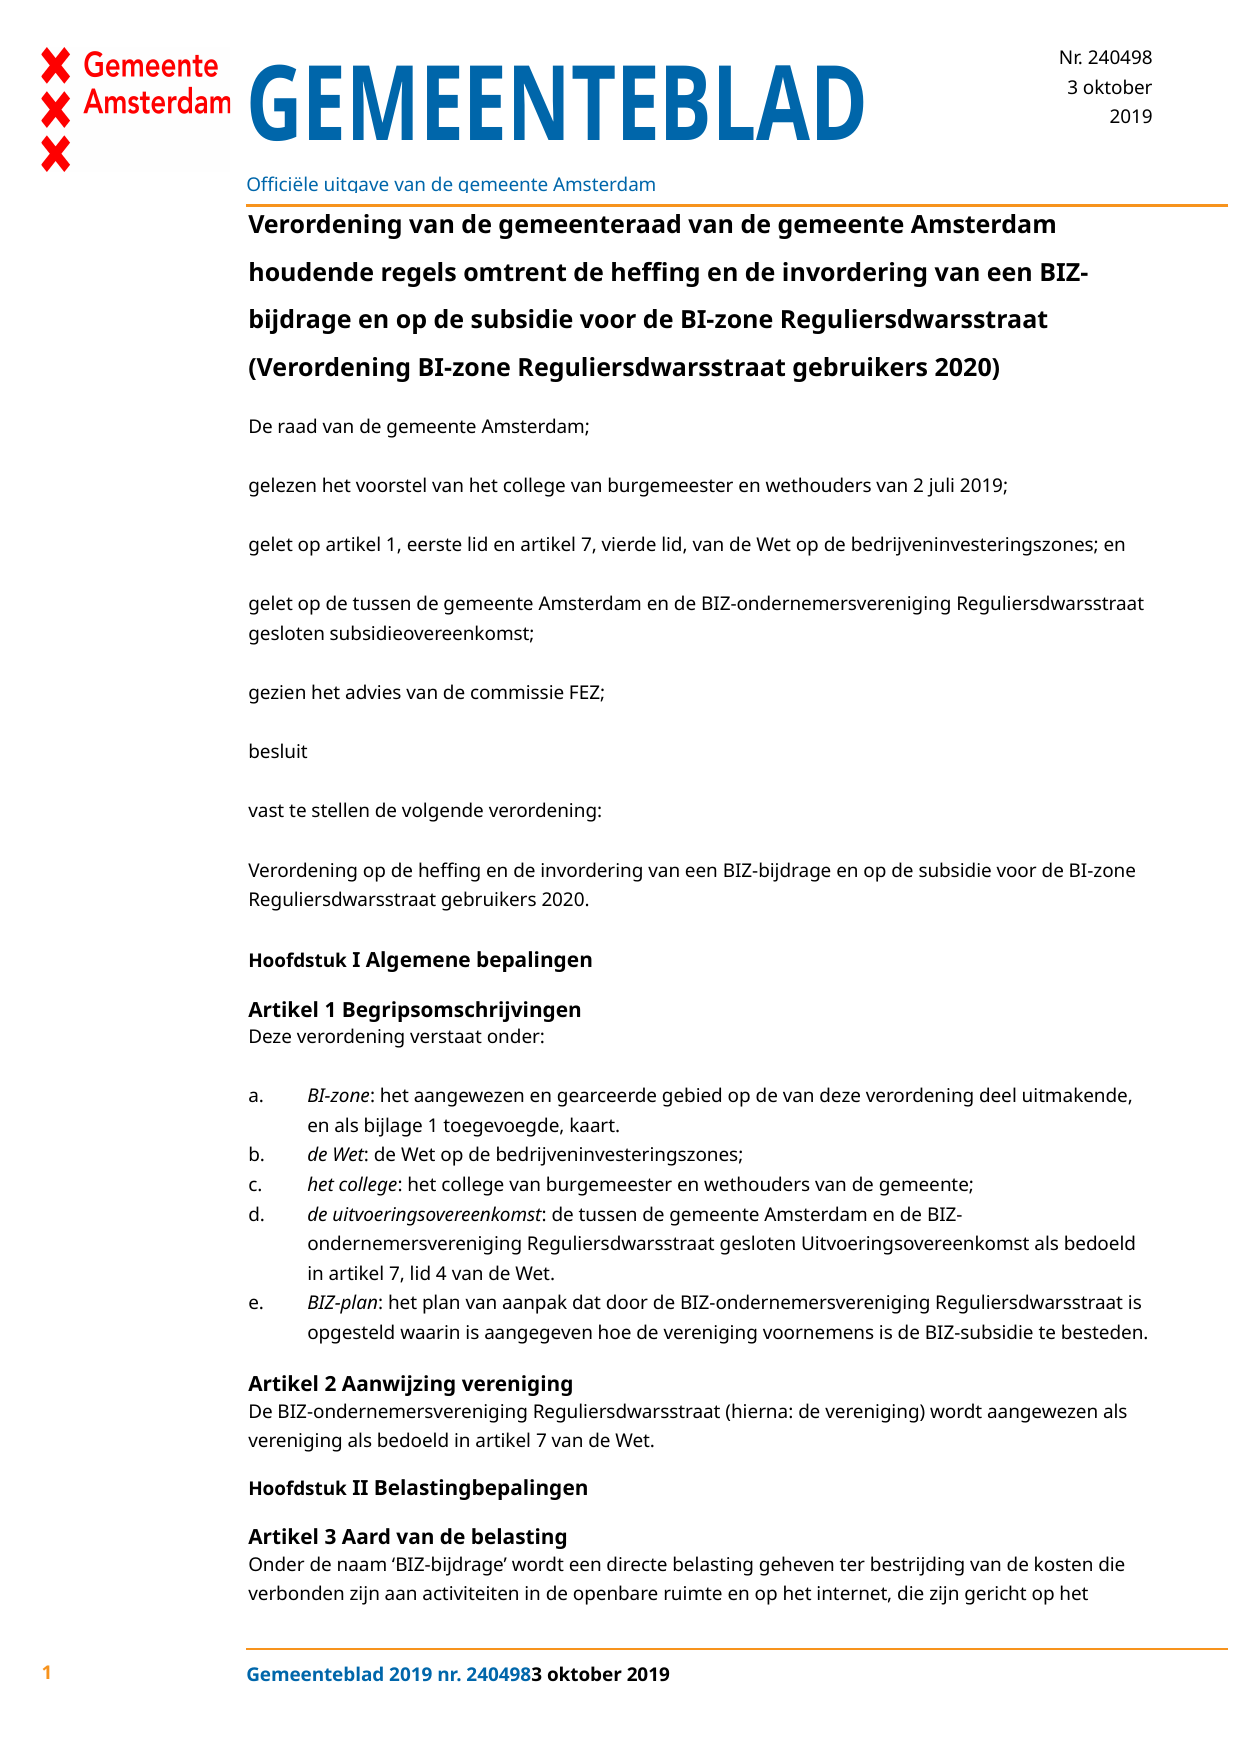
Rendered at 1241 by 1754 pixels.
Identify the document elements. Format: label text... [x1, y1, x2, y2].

text vast te stellen de volgende verordening: [248, 798, 1152, 823]
text besluit [248, 738, 1152, 764]
text gelezen het voorstel van het college van burgemeester en wethouders van 2 juli 2019; [248, 472, 1152, 498]
text Artikel 2 Aanwijzing vereniging [248, 1369, 1152, 1398]
list de uitvoeringsovereenkomst: de tussen de gemeente Amsterdam en de BIZ-ondernemersvereniging Reguliersdwarsstraat gesloten Uitvoeringsovereenkomst als bedoeld in artikel 7, lid 4 van de Wet. [248, 1201, 1152, 1286]
list BI-zone: het aangewezen en gearceerde gebied op de van deze verordening deel uitmakende, en als bijlage 1 toegevoegde, kaart. [248, 1082, 1152, 1138]
text Verordening van de gemeenteraad van de gemeente Amsterdam houdende regels omtrent de heffing en de invordering van een BIZ-bijdrage en op de subsidie voor de BI-zone Reguliersdwarsstraat (Verordening BI-zone Reguliersdwarsstraat gebruikers 2020) [248, 207, 1152, 384]
text De BIZ-ondernemersvereniging Reguliersdwarsstraat (hierna: de vereniging) wordt aangewezen als vereniging als bedoeld in artikel 7 van de Wet. [248, 1398, 1152, 1453]
text Hoofdstuk II Belastingbepalingen [248, 1473, 1152, 1502]
text gelet op artikel 1, eerste lid en artikel 7, vierde lid, van de Wet op de bedrijveninvesteringszones; en [248, 531, 1152, 557]
text Artikel 3 Aard van de belasting [248, 1522, 1152, 1551]
text gezien het advies van de commissie FEZ; [248, 679, 1152, 705]
text Onder de naam ‘BIZ-bijdrage’ wordt een directe belasting geheven ter bestrijding van de kosten die verbonden zijn aan activiteiten in de openbare ruimte en op het internet, die zijn gericht op het [248, 1551, 1152, 1606]
picture [41, 47, 231, 172]
text Deze verordening verstaat onder: [248, 1023, 1152, 1049]
list het college: het college van burgemeester en wethouders van de gemeente; [248, 1171, 1152, 1197]
list BIZ-plan: het plan van aanpak dat door de BIZ-ondernemersvereniging Reguliersdwarsstraat is opgesteld waarin is aangegeven hoe de vereniging voornemens is de BIZ-subsidie te besteden. [248, 1289, 1152, 1345]
text gelet op de tussen de gemeente Amsterdam en de BIZ-ondernemersvereniging Reguliersdwarsstraat gesloten subsidieovereenkomst; [248, 591, 1152, 646]
text Verordening op de heffing en de invordering van een BIZ-bijdrage en op de subsidie voor de BI-zone Reguliersdwarsstraat gebruikers 2020. [248, 857, 1152, 912]
text De raad van de gemeente Amsterdam; [248, 413, 1152, 439]
text Artikel 1 Begripsomschrijvingen [248, 995, 1152, 1023]
list de Wet: de Wet op de bedrijveninvesteringszones; [248, 1142, 1152, 1167]
text Hoofdstuk I Algemene bepalingen [248, 946, 1152, 974]
